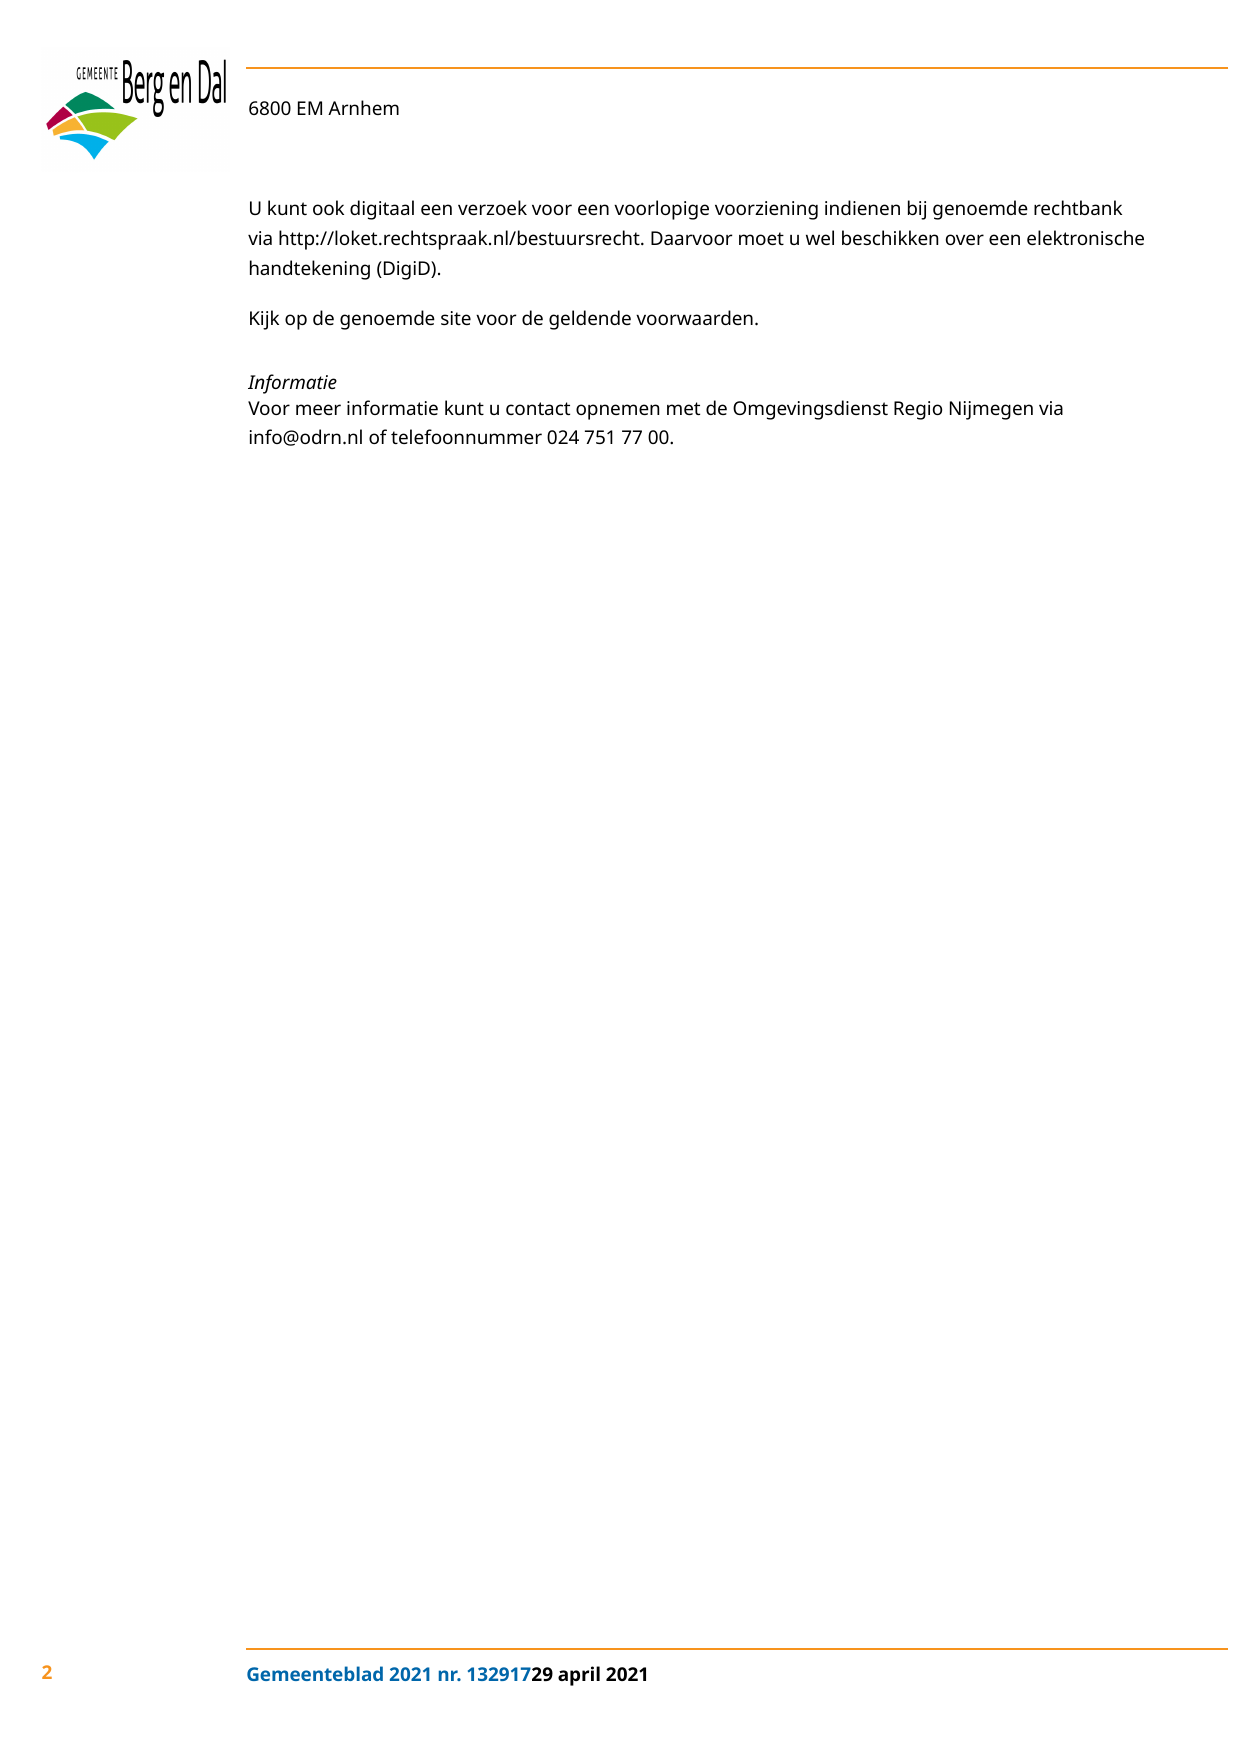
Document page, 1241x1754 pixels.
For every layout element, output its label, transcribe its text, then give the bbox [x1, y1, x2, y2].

text 6800 EM Arnhem [248, 95, 1152, 121]
text Voor meer informatie kunt u contact opnemen met de Omgevingsdienst Regio Nijmegen via info@odrn.nl of telefoonnummer 024 751 77 00. [248, 395, 1152, 450]
text Kijk op de genoemde site voor de geldende voorwaarden. [248, 305, 1152, 331]
text Informatie [248, 369, 1152, 395]
picture [41, 47, 231, 172]
text U kunt ook digitaal een verzoek voor een voorlopige voorziening indienen bij genoemde rechtbank via http://loket.rechtspraak.nl/bestuursrecht. Daarvoor moet u wel beschikken over een elektronische handtekening (DigiD). [248, 196, 1152, 281]
